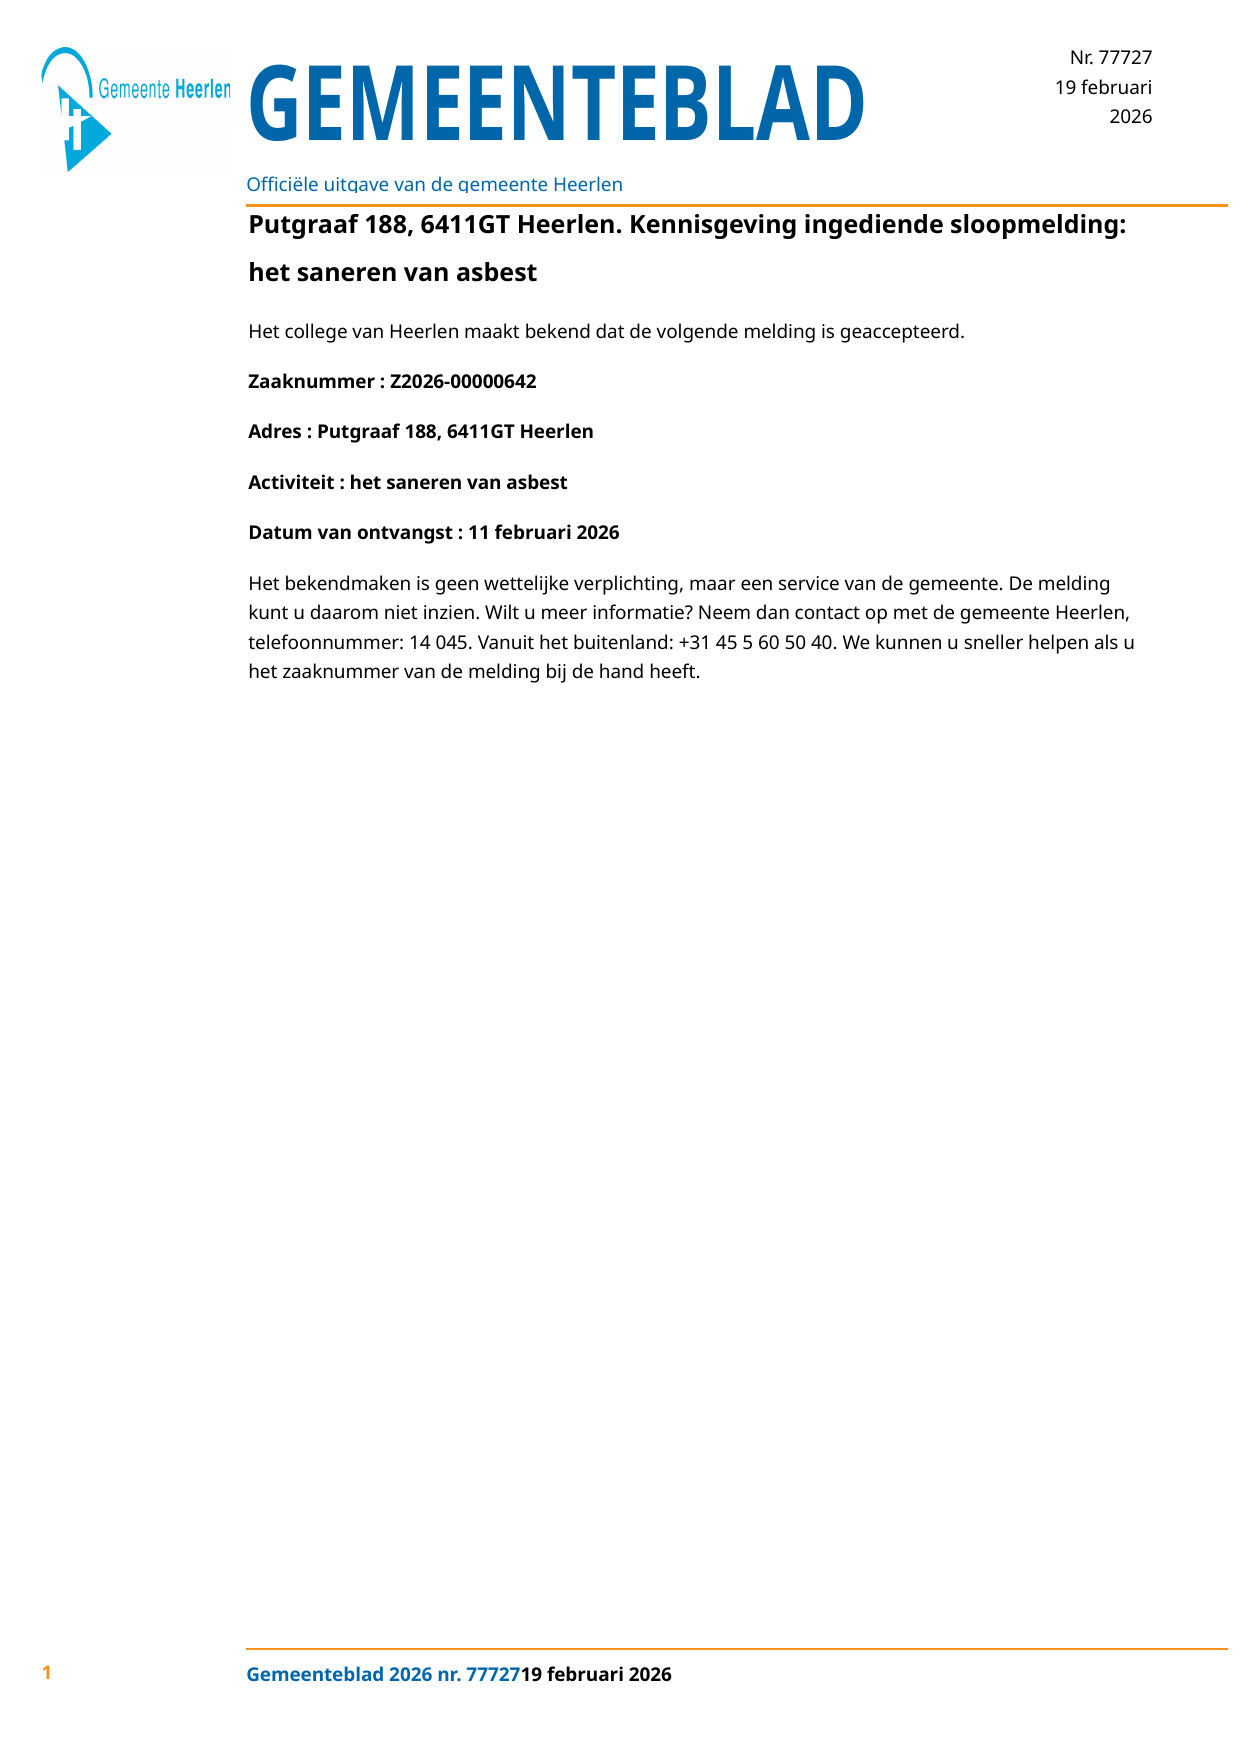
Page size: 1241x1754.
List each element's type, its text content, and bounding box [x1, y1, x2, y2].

picture [41, 47, 59, 70]
text Zaaknummer : Z2026-00000642 [248, 368, 1152, 394]
text Putgraaf 188, 6411GT Heerlen. Kennisgeving ingediende sloopmelding: het saneren van asbest [248, 207, 1152, 288]
picture [41, 47, 231, 172]
text Het bekendmaken is geen wettelijke verplichting, maar een service van de gemeente. De melding kunt u daarom niet inzien. Wilt u meer informatie? Neem dan contact op met de gemeente Heerlen, telefoonnummer: 14 045. Vanuit het buitenland: +31 45 5 60 50 40. We kunnen u sneller helpen als u het zaaknummer van de melding bij de hand heeft. [248, 570, 1152, 684]
text Het college van Heerlen maakt bekend dat de volgende melding is geaccepteerd. [248, 318, 1152, 344]
text Activiteit : het saneren van asbest [248, 469, 1152, 495]
text Datum van ontvangst : 11 februari 2026 [248, 519, 1152, 545]
text Adres : Putgraaf 188, 6411GT Heerlen [248, 419, 1152, 444]
